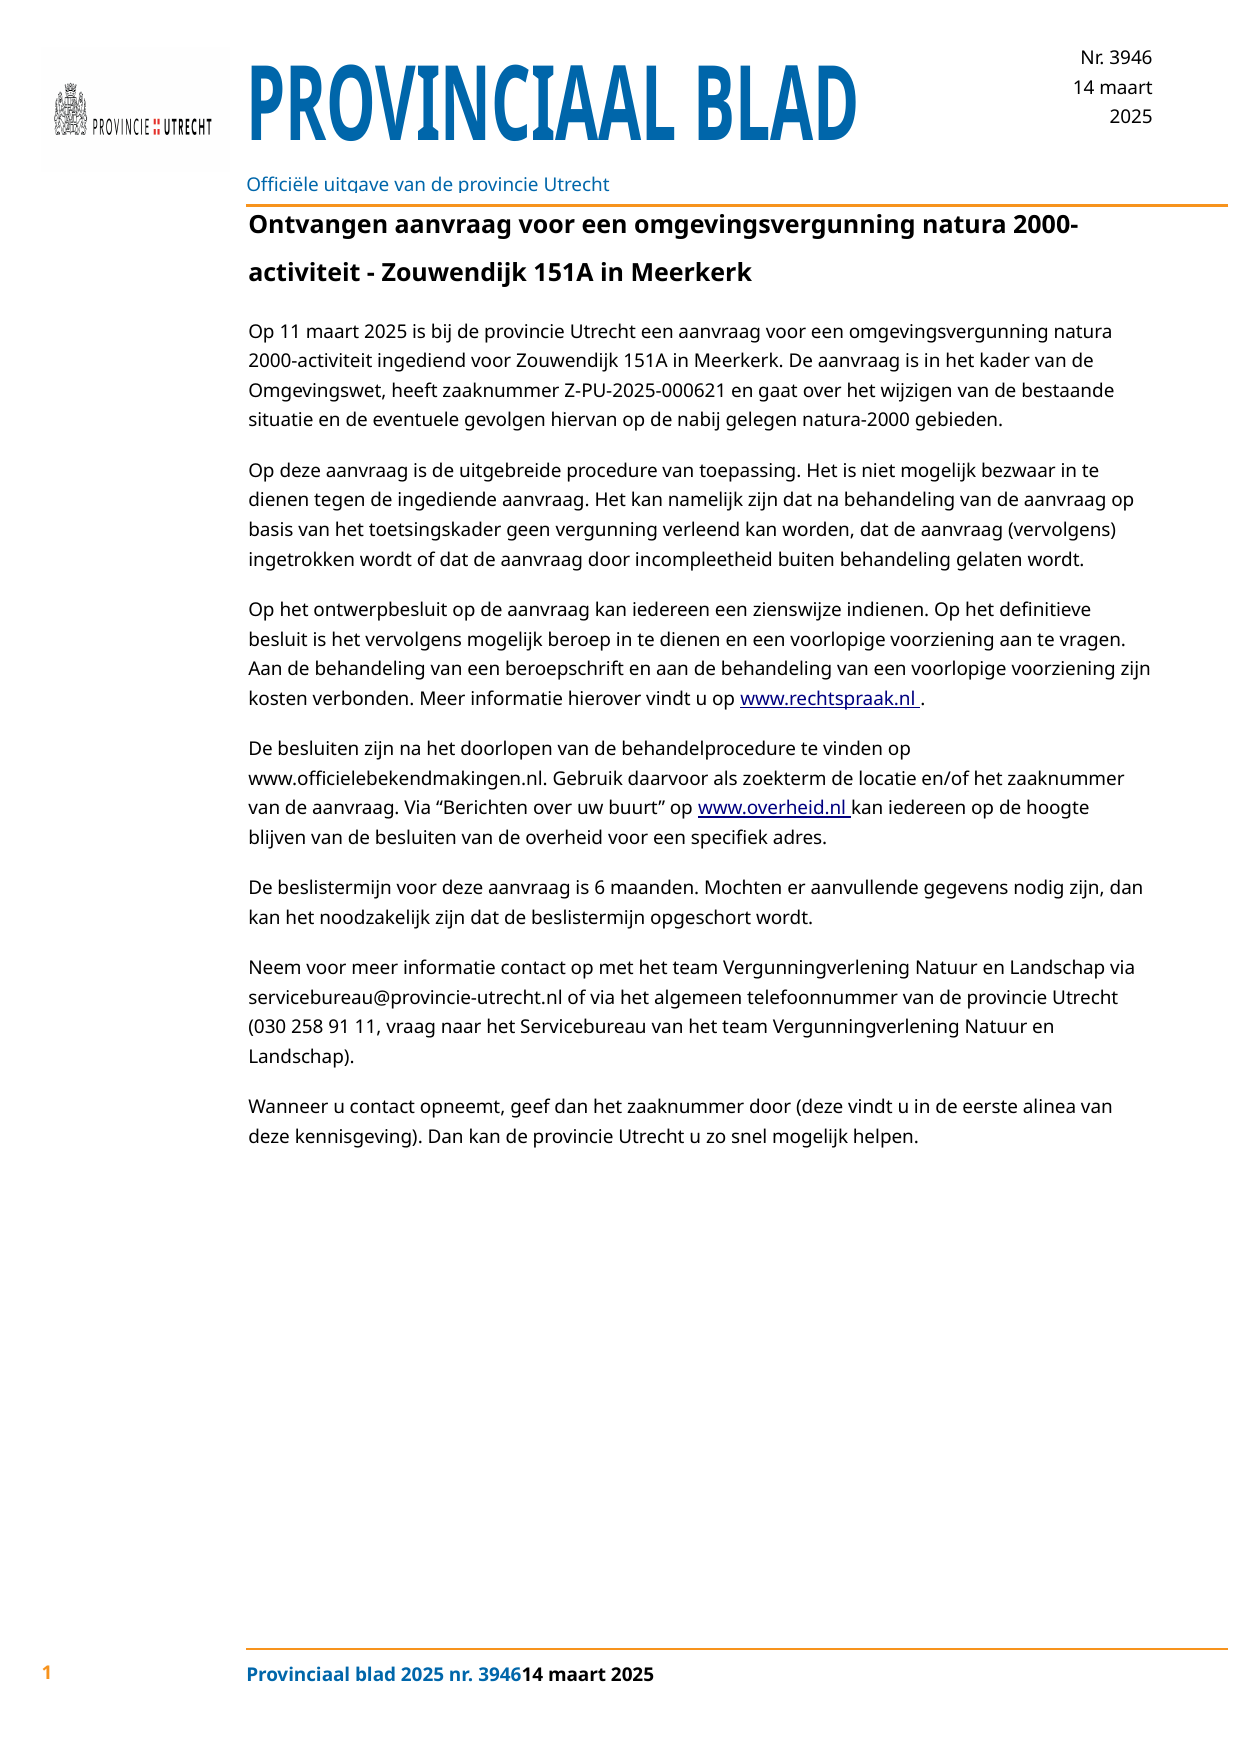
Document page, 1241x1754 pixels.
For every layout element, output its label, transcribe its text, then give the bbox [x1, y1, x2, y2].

text Op deze aanvraag is de uitgebreide procedure van toepassing. Het is niet mogelijk bezwaar in te dienen tegen de ingediende aanvraag. Het kan namelijk zijn dat na behandeling van de aanvraag op basis van het toetsingskader geen vergunning verleend kan worden, dat de aanvraag (vervolgens) ingetrokken wordt of dat de aanvraag door incompleetheid buiten behandeling gelaten wordt. [248, 457, 1152, 572]
text De besluiten zijn na het doorlopen van de behandelprocedure te vinden op www.officielebekendmakingen.nl. Gebruik daarvoor als zoekterm de locatie en/of het zaaknummer van de aanvraag. Via “Berichten over uw buurt” op www.overheid.nl kan iedereen op de hoogte blijven van de besluiten van de overheid voor een specifiek adres. [248, 735, 1152, 850]
text Op het ontwerpbesluit op de aanvraag kan iedereen een zienswijze indienen. Op het definitieve besluit is het vervolgens mogelijk beroep in te dienen en een voorlopige voorziening aan te vragen. Aan de behandeling van een beroepschrift en aan de behandeling van een voorlopige voorziening zijn kosten verbonden. Meer informatie hierover vindt u op www.rechtspraak.nl . [248, 596, 1152, 711]
text Wanneer u contact opneemt, geef dan het zaaknummer door (deze vindt u in de eerste alinea van deze kennisgeving). Dan kan de provincie Utrecht u zo snel mogelijk helpen. [248, 1094, 1152, 1149]
text De beslistermijn voor deze aanvraag is 6 maanden. Mochten er aanvullende gegevens nodig zijn, dan kan het noodzakelijk zijn dat de beslistermijn opgeschort wordt. [248, 874, 1152, 930]
text Neem voor meer informatie contact op met het team Vergunningverlening Natuur en Landschap via servicebureau@provincie-utrecht.nl of via het algemeen telefoonnummer van de provincie Utrecht (030 258 91 11, vraag naar het Servicebureau van het team Vergunningverlening Natuur en Landschap). [248, 954, 1152, 1069]
picture [41, 47, 231, 172]
text Op 11 maart 2025 is bij de provincie Utrecht een aanvraag voor een omgevingsvergunning natura 2000-activiteit ingediend voor Zouwendijk 151A in Meerkerk. De aanvraag is in het kader van de Omgevingswet, heeft zaaknummer Z-PU-2025-000621 en gaat over het wijzigen van de bestaande situatie en de eventuele gevolgen hiervan op de nabij gelegen natura-2000 gebieden. [248, 318, 1152, 432]
text Ontvangen aanvraag voor een omgevingsvergunning natura 2000-activiteit - Zouwendijk 151A in Meerkerk [248, 207, 1152, 288]
